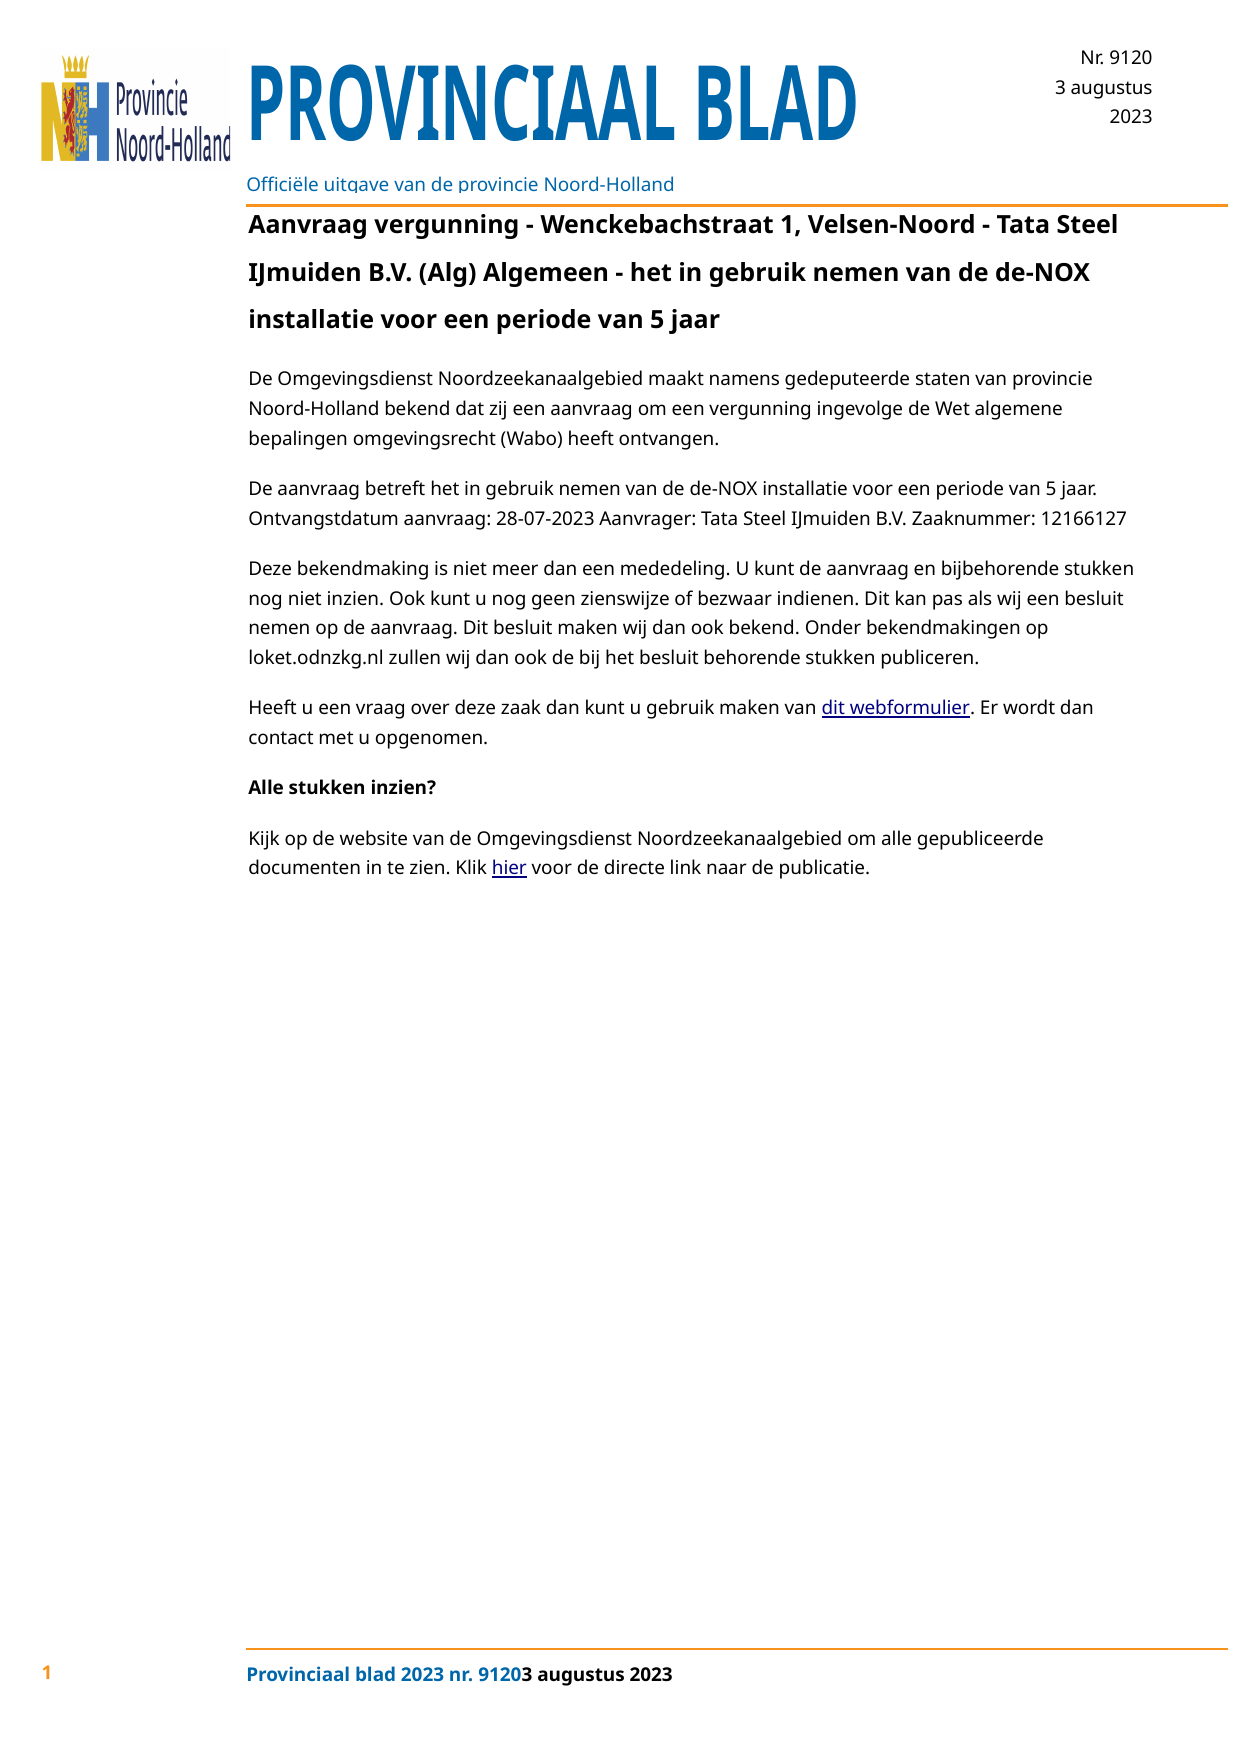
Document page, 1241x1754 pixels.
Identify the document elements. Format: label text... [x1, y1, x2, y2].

text De aanvraag betreft het in gebruik nemen van de de-NOX installatie voor een periode van 5 jaar. Ontvangstdatum aanvraag: 28-07-2023 Aanvrager: Tata Steel IJmuiden B.V. Zaaknummer: 12166127 [248, 475, 1152, 530]
text Aanvraag vergunning - Wenckebachstraat 1, Velsen-Noord - Tata Steel IJmuiden B.V. (Alg) Algemeen - het in gebruik nemen van de de-NOX installatie voor een periode van 5 jaar [248, 207, 1152, 336]
text Heeft u een vraag over deze zaak dan kunt u gebruik maken van dit webformulier. Er wordt dan contact met u opgenomen. [248, 694, 1152, 749]
picture [41, 47, 231, 172]
text Deze bekendmaking is niet meer dan een mededeling. U kunt de aanvraag en bijbehorende stukken nog niet inzien. Ook kunt u nog geen zienswijze of bezwaar indienen. Dit kan pas als wij een besluit nemen op de aanvraag. Dit besluit maken wij dan ook bekend. Onder bekendmakingen op loket.odnzkg.nl zullen wij dan ook de bij het besluit behorende stukken publiceren. [248, 555, 1152, 669]
text Kijk op de website van de Omgevingsdienst Noordzeekanaalgebied om alle gepubliceerde documenten in te zien. Klik hier voor de directe link naar de publicatie. [248, 825, 1152, 880]
text Alle stukken inzien? [248, 774, 1152, 800]
text De Omgevingsdienst Noordzeekanaalgebied maakt namens gedeputeerde staten van provincie Noord-Holland bekend dat zij een aanvraag om een vergunning ingevolge de Wet algemene bepalingen omgevingsrecht (Wabo) heeft ontvangen. [248, 366, 1152, 450]
